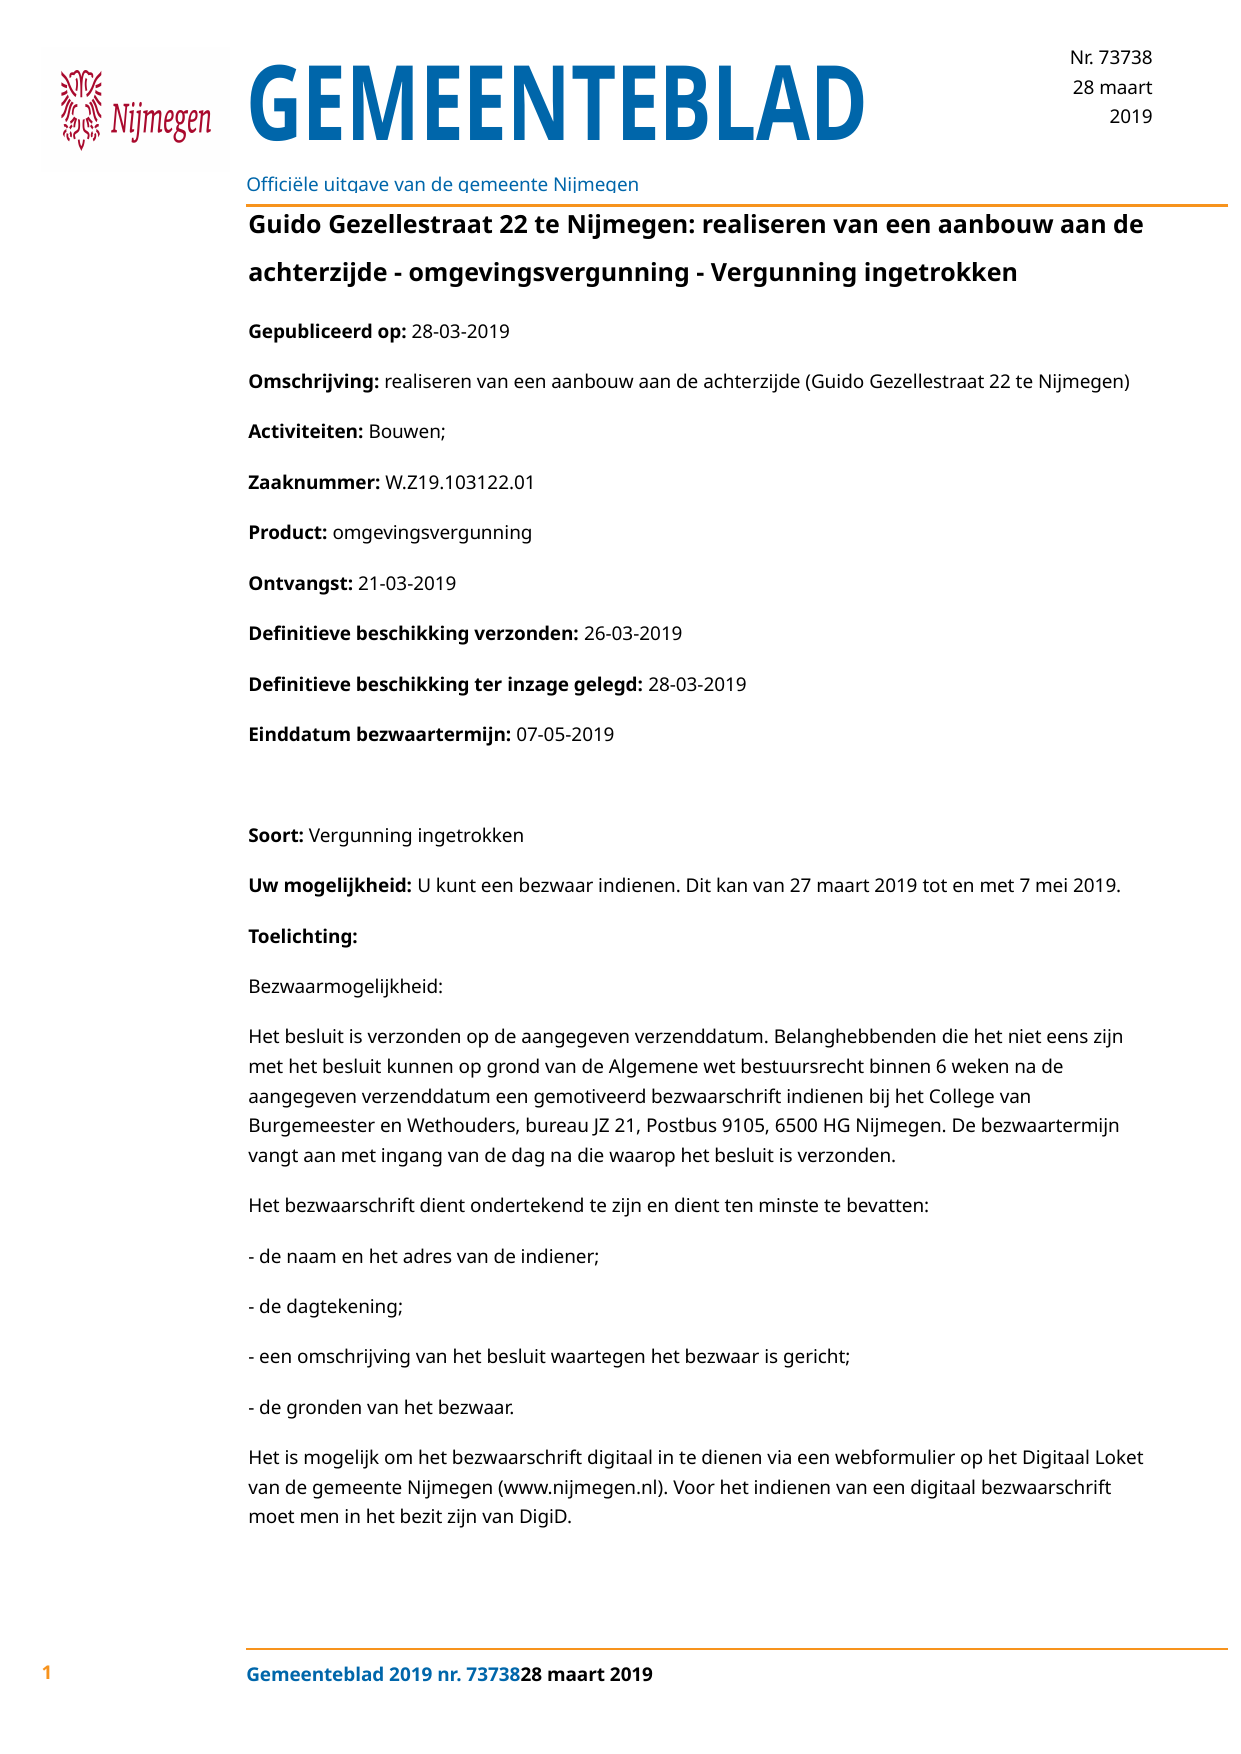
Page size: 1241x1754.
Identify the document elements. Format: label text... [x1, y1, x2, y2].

text Product: omgevingsvergunning [248, 519, 1152, 545]
text - de dagtekening; [248, 1293, 1152, 1319]
text Zaaknummer: W.Z19.103122.01 [248, 469, 1152, 495]
text Toelichting: [248, 923, 1152, 949]
text Ontvangst: 21-03-2019 [248, 570, 1152, 596]
text Het bezwaarschrift dient ondertekend te zijn en dient ten minste te bevatten: [248, 1192, 1152, 1218]
text Einddatum bezwaartermijn: 07-05-2019 [248, 721, 1152, 747]
text Het besluit is verzonden op de aangegeven verzenddatum. Belanghebbenden die het niet eens zijn met het besluit kunnen op grond van de Algemene wet bestuursrecht binnen 6 weken na de aangegeven verzenddatum een gemotiveerd bezwaarschrift indienen bij het College van Burgemeester en Wethouders, bureau JZ 21, Postbus 9105, 6500 HG Nijmegen. De bezwaartermijn vangt aan met ingang van de dag na die waarop het besluit is verzonden. [248, 1024, 1152, 1168]
picture [41, 47, 231, 172]
text Bezwaarmogelijkheid: [248, 973, 1152, 999]
text Definitieve beschikking verzonden: 26-03-2019 [248, 620, 1152, 646]
text - de gronden van het bezwaar. [248, 1394, 1152, 1420]
text Soort: Vergunning ingetrokken [248, 822, 1152, 848]
text Activiteiten: Bouwen; [248, 419, 1152, 444]
text Definitieve beschikking ter inzage gelegd: 28-03-2019 [248, 671, 1152, 697]
text Het is mogelijk om het bezwaarschrift digitaal in te dienen via een webformulier op het Digitaal Loket van de gemeente Nijmegen (www.nijmegen.nl). Voor het indienen van een digitaal bezwaarschrift moet men in het bezit zijn van DigiD. [248, 1444, 1152, 1529]
text Guido Gezellestraat 22 te Nijmegen: realiseren van een aanbouw aan de achterzijde - omgevingsvergunning - Vergunning ingetrokken [248, 207, 1152, 288]
text - de naam en het adres van de indiener; [248, 1243, 1152, 1269]
text Uw mogelijkheid: U kunt een bezwaar indienen. Dit kan van 27 maart 2019 tot en met 7 mei 2019. [248, 872, 1152, 898]
text - een omschrijving van het besluit waartegen het bezwaar is gericht; [248, 1344, 1152, 1369]
text Omschrijving: realiseren van een aanbouw aan de achterzijde (Guido Gezellestraat 22 te Nijmegen) [248, 368, 1152, 394]
text Gepubliceerd op: 28-03-2019 [248, 318, 1152, 344]
